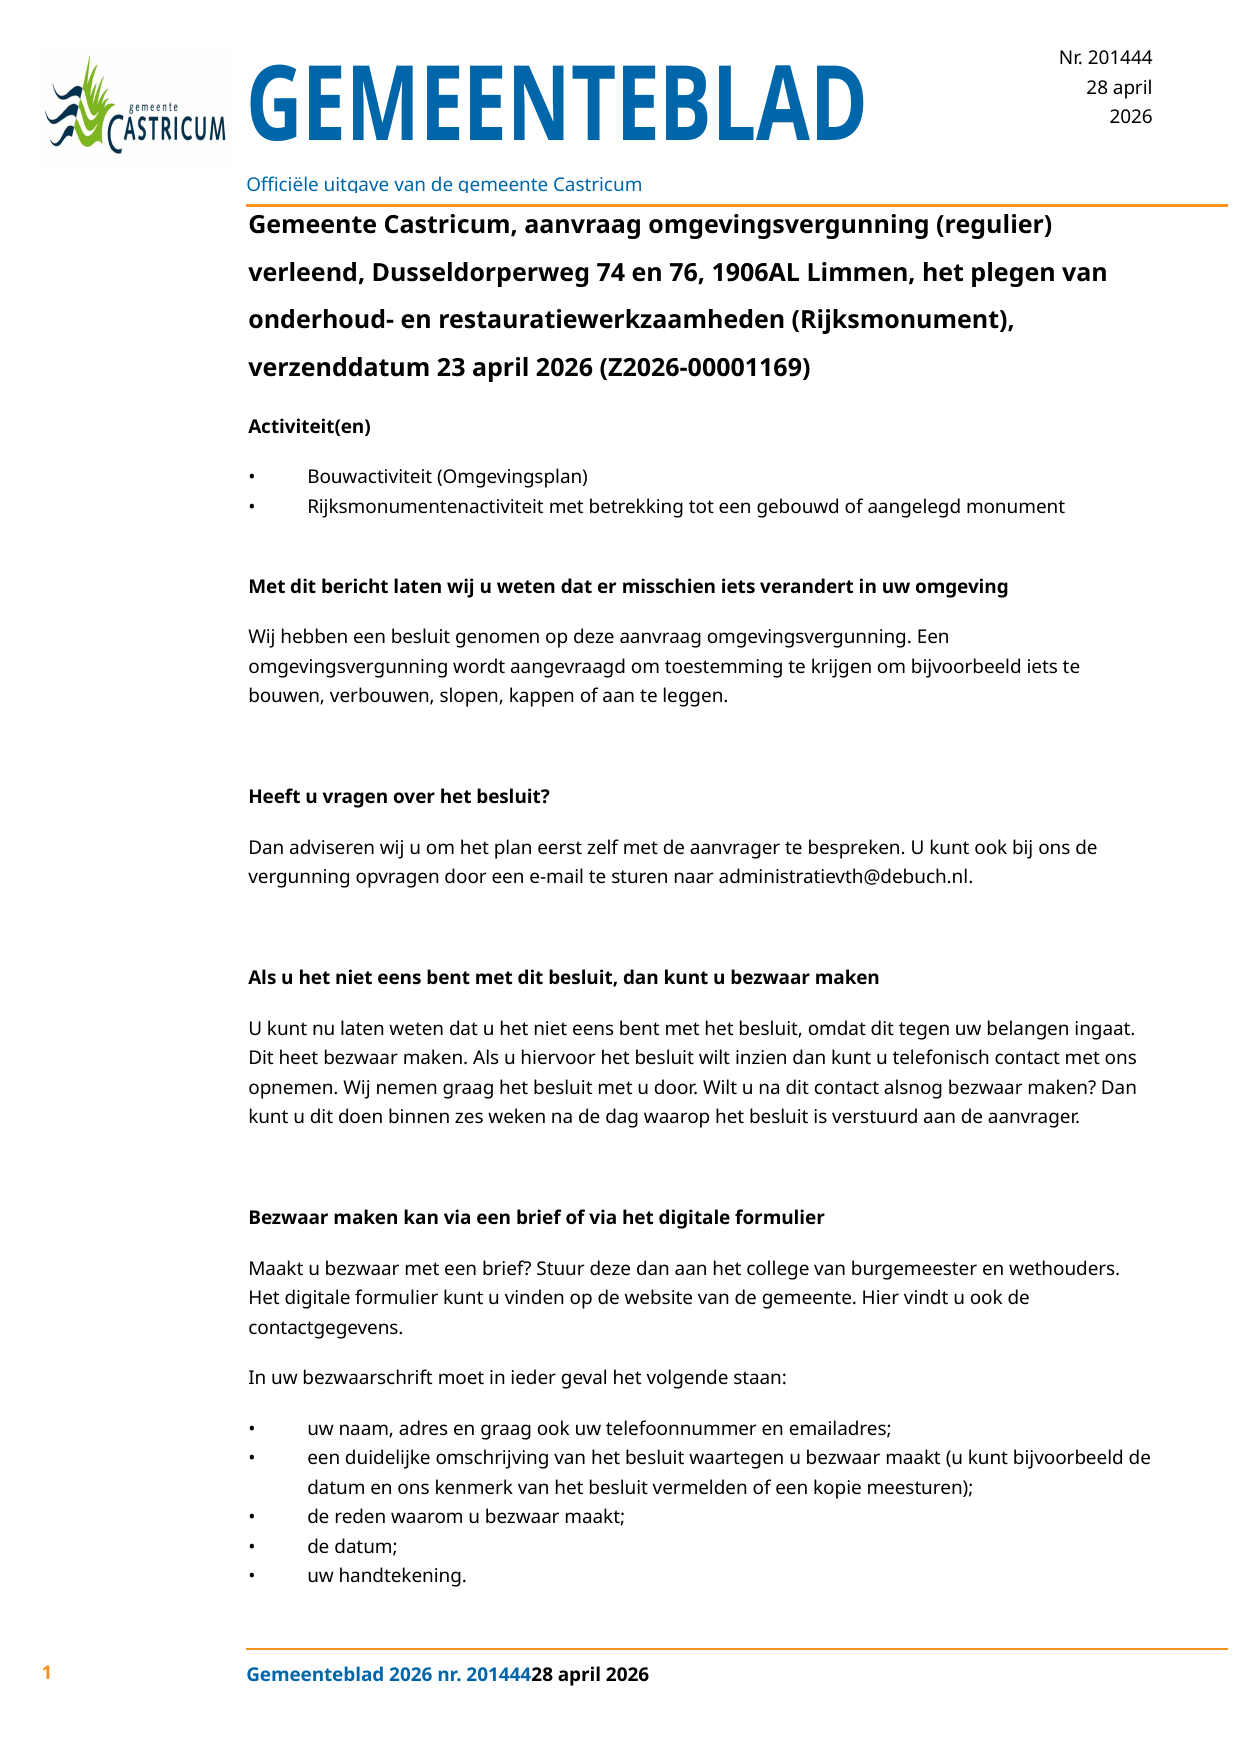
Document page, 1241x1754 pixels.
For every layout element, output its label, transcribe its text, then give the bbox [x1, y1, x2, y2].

list de datum; [248, 1533, 1152, 1559]
text In uw bezwaarschrift moet in ieder geval het volgende staan: [248, 1364, 1152, 1390]
list Bouwactiviteit (Omgevingsplan) [248, 463, 1152, 489]
picture [41, 47, 231, 172]
text Als u het niet eens bent met dit besluit, dan kunt u bezwaar maken [248, 964, 1152, 990]
list de reden waarom u bezwaar maakt; [248, 1503, 1152, 1529]
text U kunt nu laten weten dat u het niet eens bent met het besluit, omdat dit tegen uw belangen ingaat. Dit heet bezwaar maken. Als u hiervoor het besluit wilt inzien dan kunt u telefonisch contact met ons opnemen. Wij nemen graag het besluit met u door. Wilt u na dit contact alsnog bezwaar maken? Dan kunt u dit doen binnen zes weken na de dag waarop het besluit is verstuurd aan de aanvrager. [248, 1015, 1152, 1129]
text Met dit bericht laten wij u weten dat er misschien iets verandert in uw omgeving [248, 573, 1152, 599]
list uw handtekening. [248, 1563, 1152, 1588]
text Wij hebben een besluit genomen op deze aanvraag omgevingsvergunning. Een omgevingsvergunning wordt aangevraagd om toestemming te krijgen om bijvoorbeeld iets te bouwen, verbouwen, slopen, kappen of aan te leggen. [248, 623, 1152, 708]
list Rijksmonumentenactiviteit met betrekking tot een gebouwd of aangelegd monument [248, 493, 1152, 519]
text Gemeente Castricum, aanvraag omgevingsvergunning (regulier) verleend, Dusseldorperweg 74 en 76, 1906AL Limmen, het plegen van onderhoud- en restauratiewerkzaamheden (Rijksmonument), verzenddatum 23 april 2026 (Z2026-00001169) [248, 207, 1152, 384]
text Activiteit(en) [248, 413, 1152, 439]
list een duidelijke omschrijving van het besluit waartegen u bezwaar maakt (u kunt bijvoorbeeld de datum en ons kenmerk van het besluit vermelden of een kopie meesturen); [248, 1444, 1152, 1500]
text Bezwaar maken kan via een brief of via het digitale formulier [248, 1204, 1152, 1230]
text Heeft u vragen over het besluit? [248, 783, 1152, 809]
list uw naam, adres en graag ook uw telefoonnummer en emailadres; [248, 1415, 1152, 1441]
text Dan adviseren wij u om het plan eerst zelf met de aanvrager te bespreken. U kunt ook bij ons de vergunning opvragen door een e-mail te sturen naar administratievth@debuch.nl. [248, 834, 1152, 889]
text Maakt u bezwaar met een brief? Stuur deze dan aan het college van burgemeester en wethouders. Het digitale formulier kunt u vinden op de website van de gemeente. Hier vindt u ook de contactgegevens. [248, 1255, 1152, 1340]
